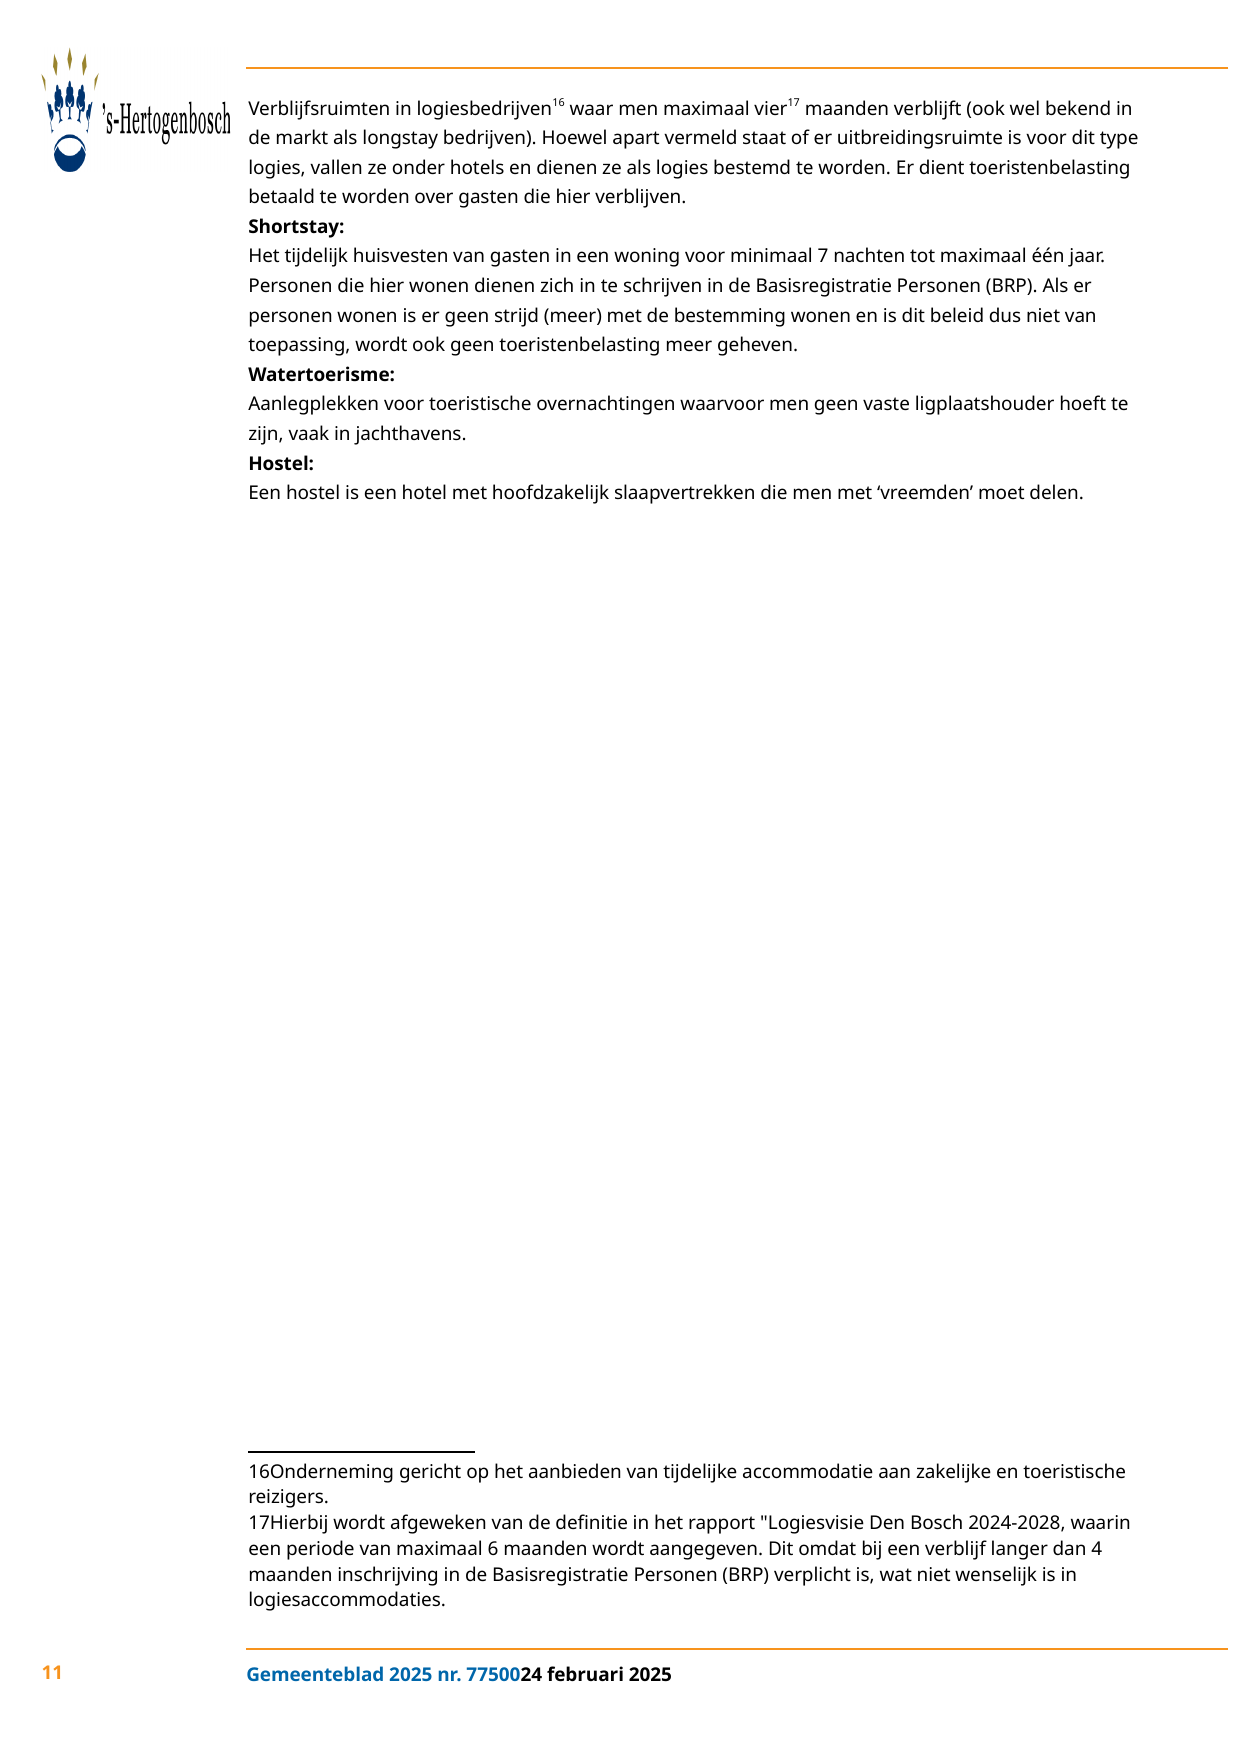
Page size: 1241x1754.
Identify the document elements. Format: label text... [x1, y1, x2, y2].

text Aanlegplekken voor toeristische overnachtingen waarvoor men geen vaste ligplaatshouder hoeft te zijn, vaak in jachthavens. [248, 391, 1152, 446]
text Watertoerisme: [248, 361, 1152, 387]
text Het tijdelijk huisvesten van gasten in een woning voor minimaal 7 nachten tot maximaal één jaar. Personen die hier wonen dienen zich in te schrijven in de Basisregistratie Personen (BRP). Als er personen wonen is er geen strijd (meer) met de bestemming wonen en is dit beleid dus niet van toepassing, wordt ook geen toeristenbelasting meer geheven. [248, 243, 1152, 357]
text Onderneming gericht op het aanbieden van tijdelijke accommodatie aan zakelijke en toeristische reizigers. [248, 1458, 1152, 1509]
picture [41, 47, 231, 172]
text Shortstay: [248, 213, 1152, 239]
text Een hostel is een hotel met hoofdzakelijk slaapvertrekken die men met ‘vreemden’ moet delen. [248, 479, 1152, 505]
text Hostel: [248, 450, 1152, 476]
text Verblijfsruimten in logiesbedrijven waar men maximaal vier maanden verblijft (ook wel bekend in de markt als longstay bedrijven). Hoewel apart vermeld staat of er uitbreidingsruimte is voor dit type logies, vallen ze onder hotels en dienen ze als logies bestemd te worden. Er dient toeristenbelasting betaald te worden over gasten die hier verblijven. [248, 95, 1152, 209]
text Hierbij wordt afgeweken van de definitie in het rapport "Logiesvisie Den Bosch 2024-2028, waarin een periode van maximaal 6 maanden wordt aangegeven. Dit omdat bij een verblijf langer dan 4 maanden inschrijving in de Basisregistratie Personen (BRP) verplicht is, wat niet wenselijk is in logiesaccommodaties. [248, 1509, 1152, 1612]
